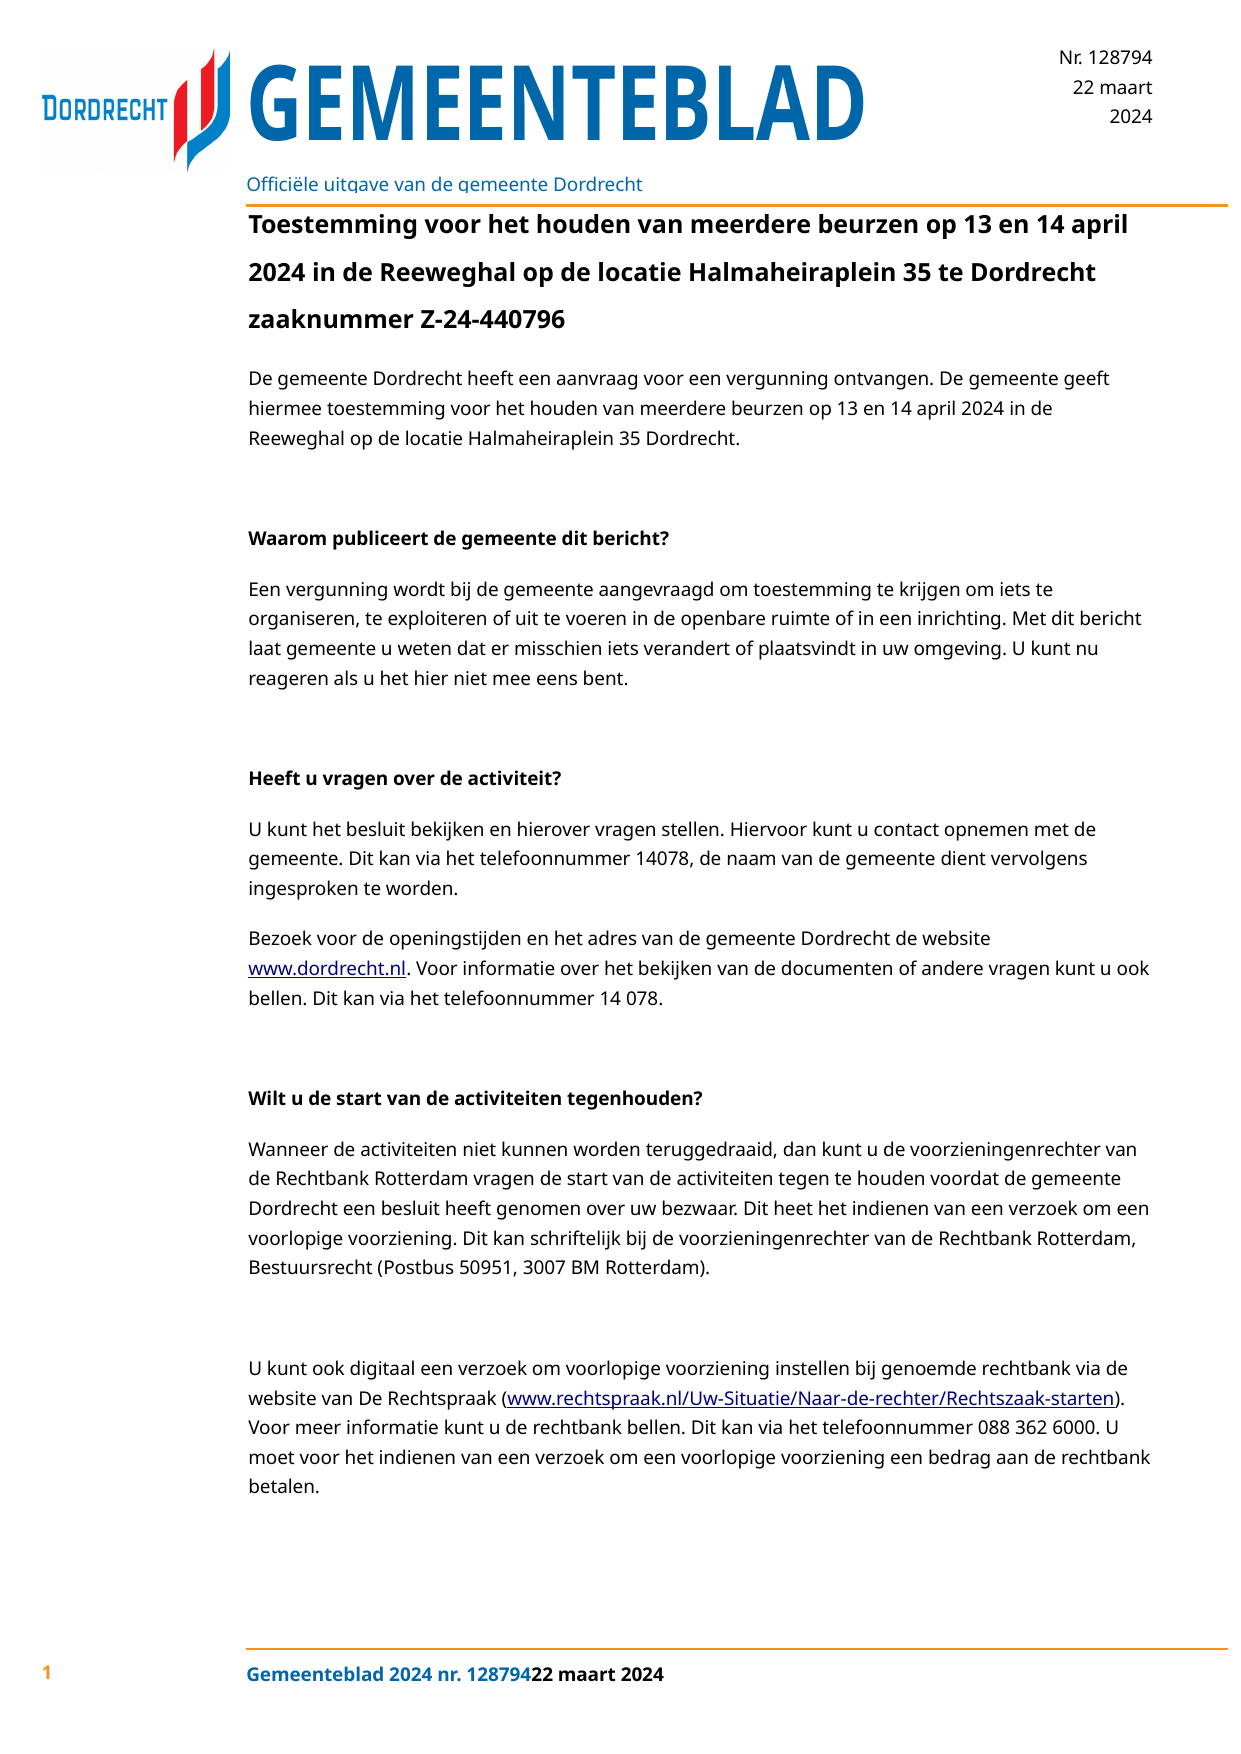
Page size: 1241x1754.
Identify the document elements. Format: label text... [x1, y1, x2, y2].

text Een vergunning wordt bij de gemeente aangevraagd om toestemming te krijgen om iets te organiseren, te exploiteren of uit te voeren in de openbare ruimte of in een inrichting. Met dit bericht laat gemeente u weten dat er misschien iets verandert of plaatsvindt in uw omgeving. U kunt nu reageren als u het hier niet mee eens bent. [248, 576, 1152, 690]
text Heeft u vragen over de activiteit? [248, 766, 1152, 791]
text Bezoek voor de openingstijden en het adres van de gemeente Dordrecht de website www.dordrecht.nl. Voor informatie over het bekijken van de documenten of andere vragen kunt u ook bellen. Dit kan via het telefoonnummer 14 078. [248, 926, 1152, 1010]
text Wanneer de activiteiten niet kunnen worden teruggedraaid, dan kunt u de voorzieningenrechter van de Rechtbank Rotterdam vragen de start van de activiteiten tegen te houden voordat de gemeente Dordrecht een besluit heeft genomen over uw bezwaar. Dit heet het indienen van een verzoek om een voorlopige voorziening. Dit kan schriftelijk bij de voorzieningenrechter van de Rechtbank Rotterdam, Bestuursrecht (Postbus 50951, 3007 BM Rotterdam). [248, 1136, 1152, 1280]
picture [41, 47, 231, 172]
text U kunt ook digitaal een verzoek om voorlopige voorziening instellen bij genoemde rechtbank via de website van De Rechtspraak (www.rechtspraak.nl/Uw-Situatie/Naar-de-rechter/Rechtszaak-starten). Voor meer informatie kunt u de rechtbank bellen. Dit kan via het telefoonnummer 088 362 6000. U moet voor het indienen van een verzoek om een voorlopige voorziening een bedrag aan de rechtbank betalen. [248, 1355, 1152, 1499]
text Toestemming voor het houden van meerdere beurzen op 13 en 14 april 2024 in de Reeweghal op de locatie Halmaheiraplein 35 te Dordrecht zaaknummer Z-24-440796 [248, 207, 1152, 336]
text U kunt het besluit bekijken en hierover vragen stellen. Hiervoor kunt u contact opnemen met de gemeente. Dit kan via het telefoonnummer 14078, de naam van de gemeente dient vervolgens ingesproken te worden. [248, 816, 1152, 901]
text Waarom publiceert de gemeente dit bericht? [248, 526, 1152, 551]
text Wilt u de start van de activiteiten tegenhouden? [248, 1086, 1152, 1111]
text De gemeente Dordrecht heeft een aanvraag voor een vergunning ontvangen. De gemeente geeft hiermee toestemming voor het houden van meerdere beurzen op 13 en 14 april 2024 in de Reeweghal op de locatie Halmaheiraplein 35 Dordrecht. [248, 366, 1152, 450]
